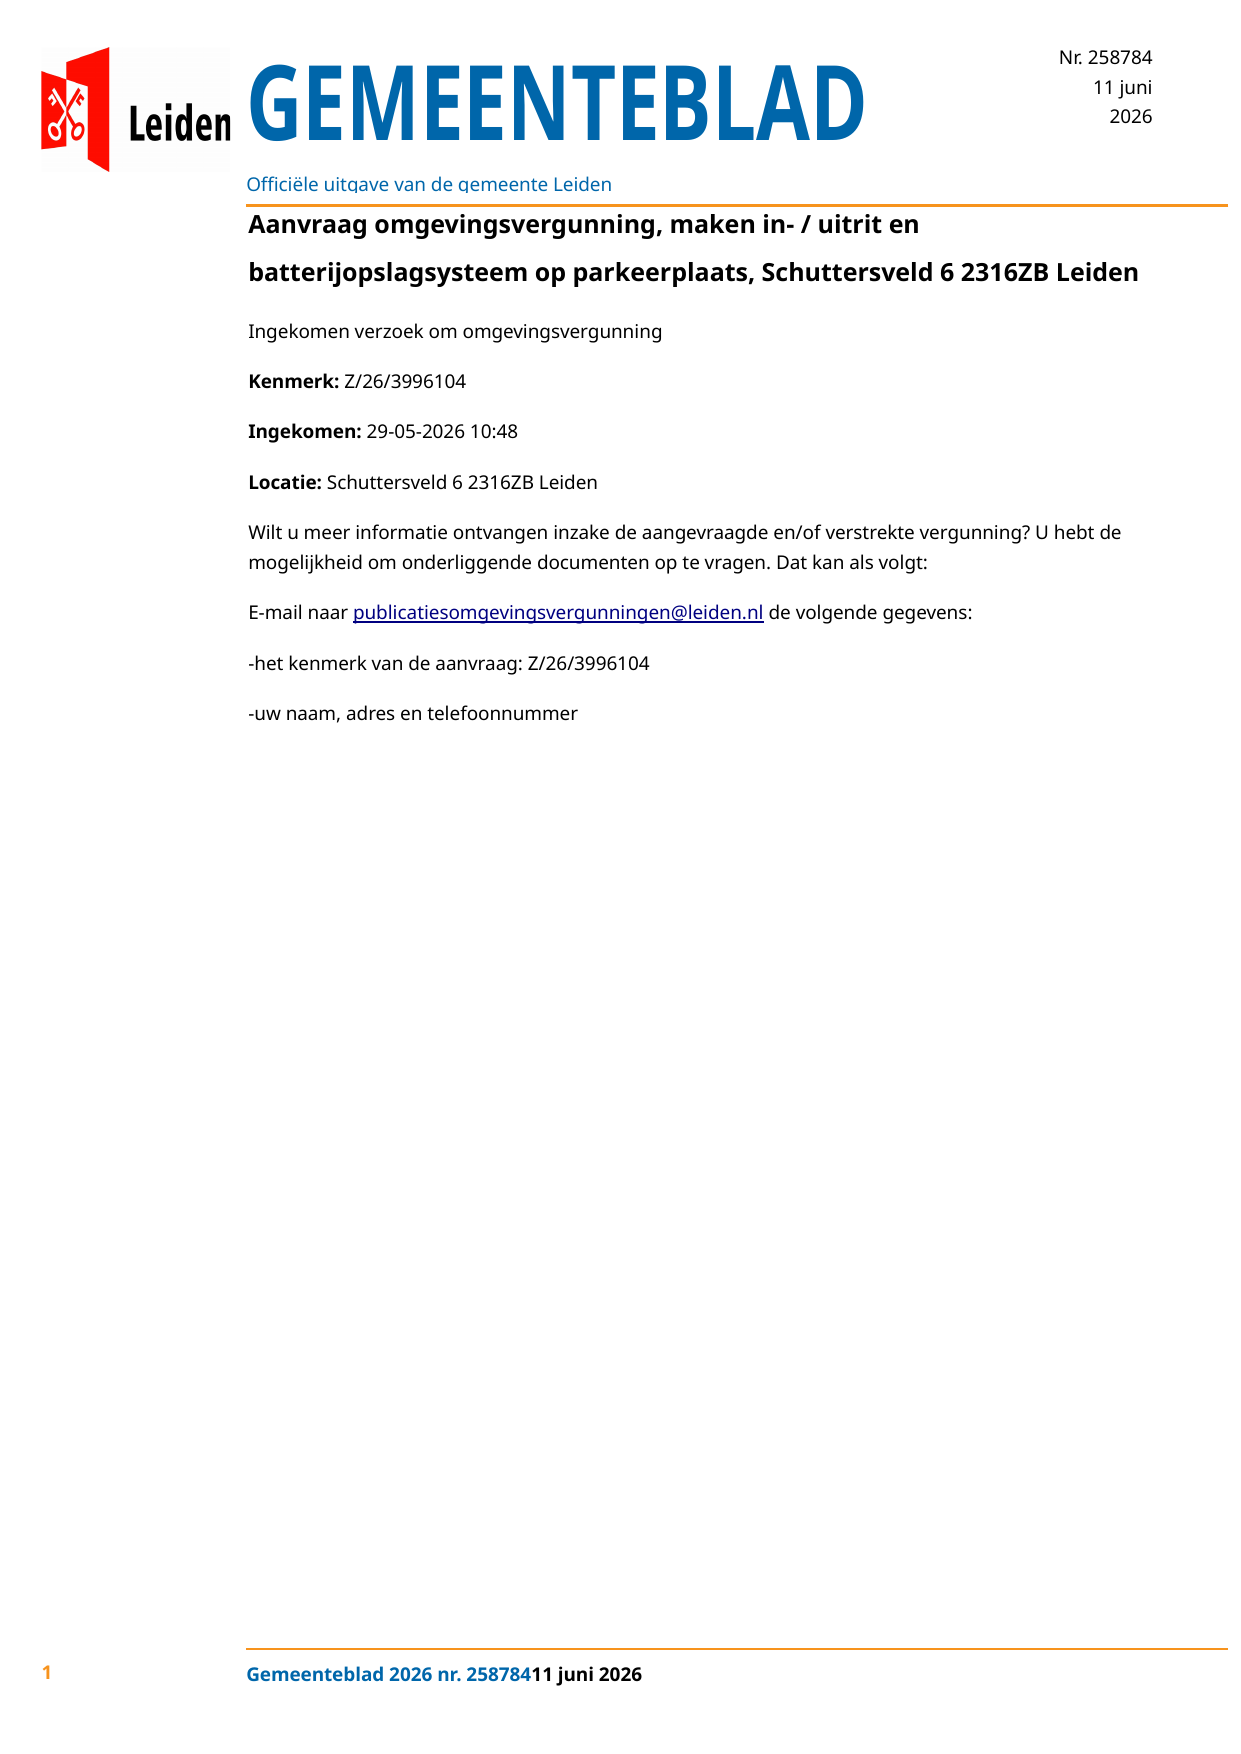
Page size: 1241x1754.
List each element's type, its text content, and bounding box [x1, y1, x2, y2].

picture [41, 47, 231, 172]
text Kenmerk: Z/26/3996104 [248, 368, 1152, 394]
text Locatie: Schuttersveld 6 2316ZB Leiden [248, 469, 1152, 495]
text Ingekomen verzoek om omgevingsvergunning [248, 318, 1152, 344]
text E-mail naar publicatiesomgevingsvergunningen@leiden.nl de volgende gegevens: [248, 599, 1152, 625]
text -uw naam, adres en telefoonnummer [248, 700, 1152, 726]
text Aanvraag omgevingsvergunning, maken in- / uitrit en batterijopslagsysteem op parkeerplaats, Schuttersveld 6 2316ZB Leiden [248, 207, 1152, 288]
text Wilt u meer informatie ontvangen inzake de aangevraagde en/of verstrekte vergunning? U hebt de mogelijkheid om onderliggende documenten op te vragen. Dat kan als volgt: [248, 519, 1152, 575]
text Ingekomen: 29-05-2026 10:48 [248, 419, 1152, 444]
text -het kenmerk van de aanvraag: Z/26/3996104 [248, 650, 1152, 676]
